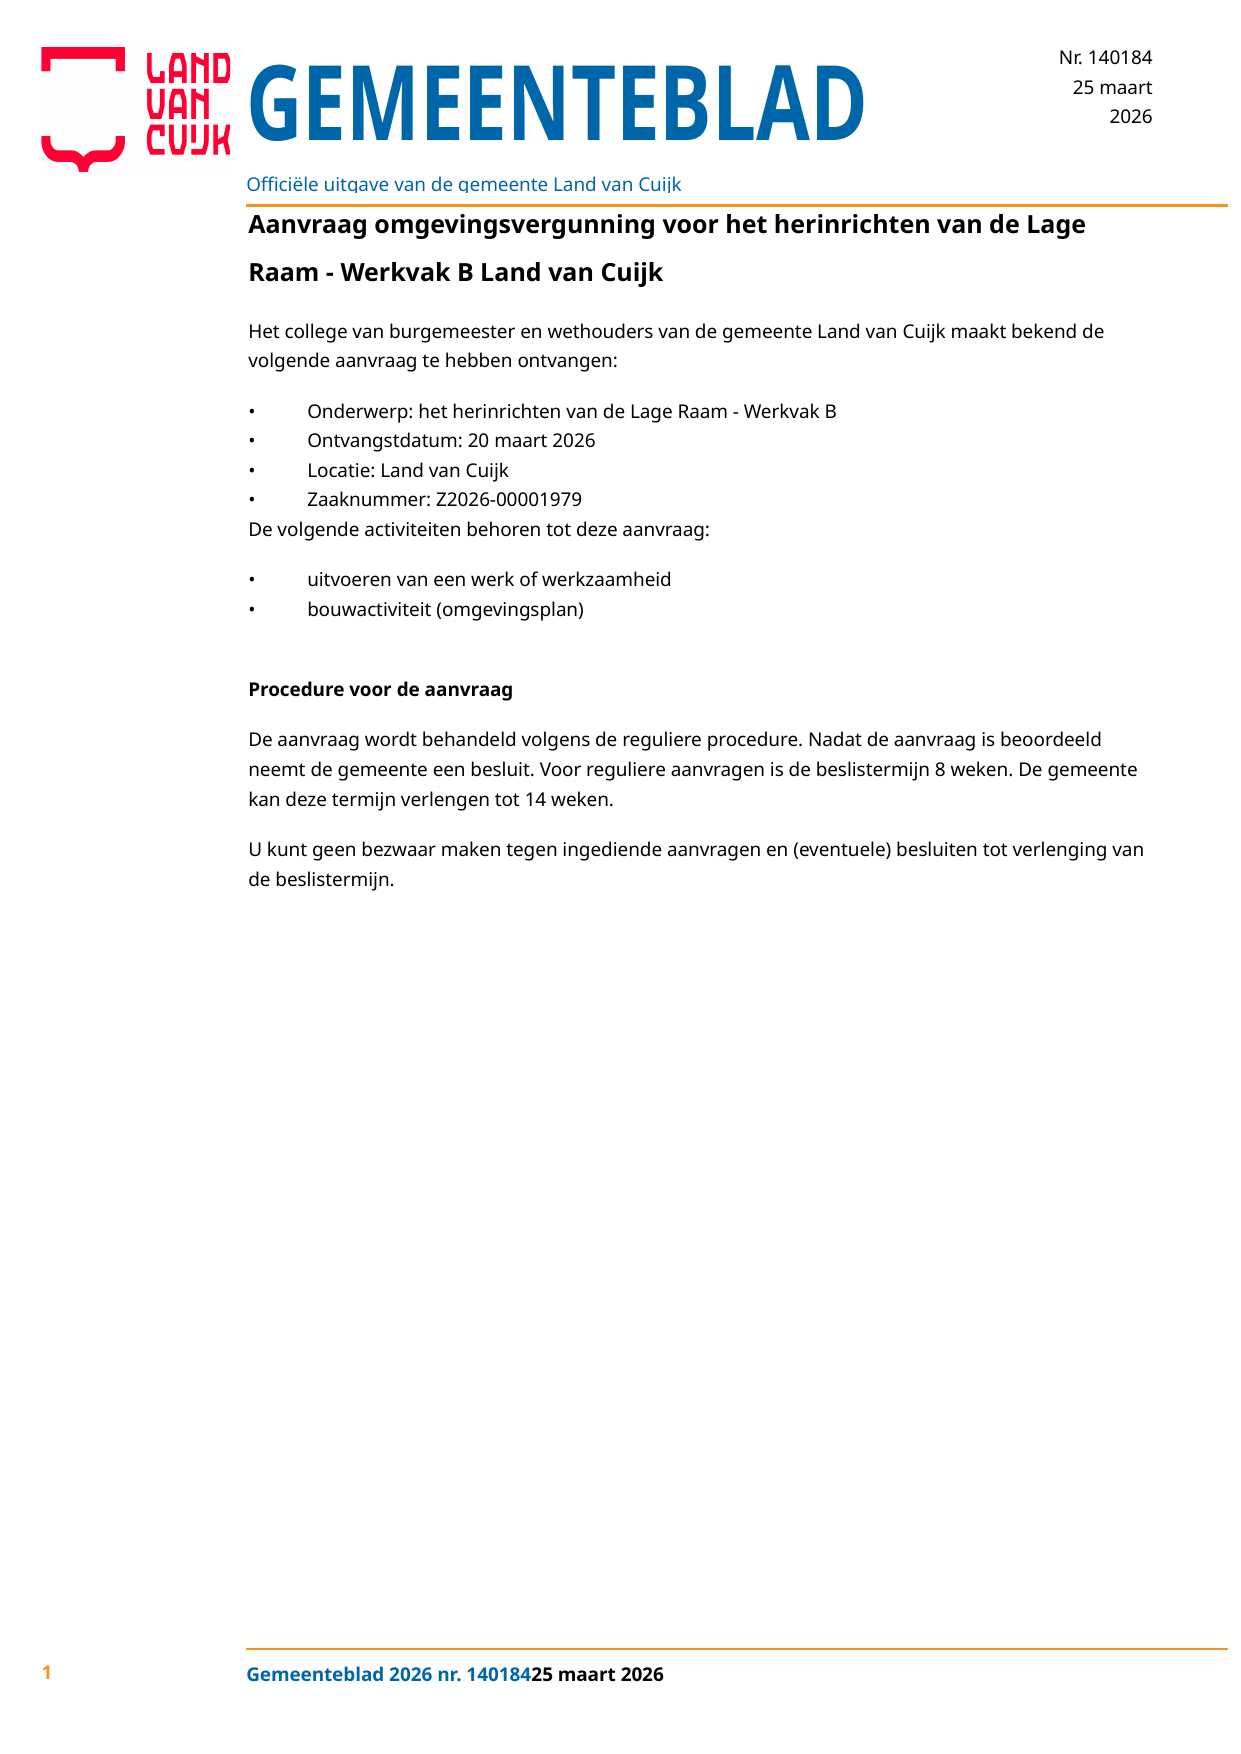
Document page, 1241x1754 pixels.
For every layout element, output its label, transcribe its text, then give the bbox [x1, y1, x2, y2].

list uitvoeren van een werk of werkzaamheid [248, 567, 1152, 592]
list Locatie: Land van Cuijk [248, 457, 1152, 483]
text De aanvraag wordt behandeld volgens de reguliere procedure. Nadat de aanvraag is beoordeeld neemt de gemeente een besluit. Voor reguliere aanvragen is de beslistermijn 8 weken. De gemeente kan deze termijn verlengen tot 14 weken. [248, 727, 1152, 812]
text Procedure voor de aanvraag [248, 676, 1152, 702]
list bouwactiviteit (omgevingsplan) [248, 596, 1152, 622]
picture [41, 47, 231, 172]
text Het college van burgemeester en wethouders van de gemeente Land van Cuijk maakt bekend de volgende aanvraag te hebben ontvangen: [248, 318, 1152, 373]
text Aanvraag omgevingsvergunning voor het herinrichten van de Lage Raam - Werkvak B Land van Cuijk [248, 207, 1152, 288]
text De volgende activiteiten behoren tot deze aanvraag: [248, 516, 1152, 542]
list Zaaknummer: Z2026-00001979 [248, 487, 1152, 512]
text U kunt geen bezwaar maken tegen ingediende aanvragen en (eventuele) besluiten tot verlenging van de beslistermijn. [248, 836, 1152, 892]
list Onderwerp: het herinrichten van de Lage Raam - Werkvak B [248, 398, 1152, 424]
list Ontvangstdatum: 20 maart 2026 [248, 427, 1152, 453]
